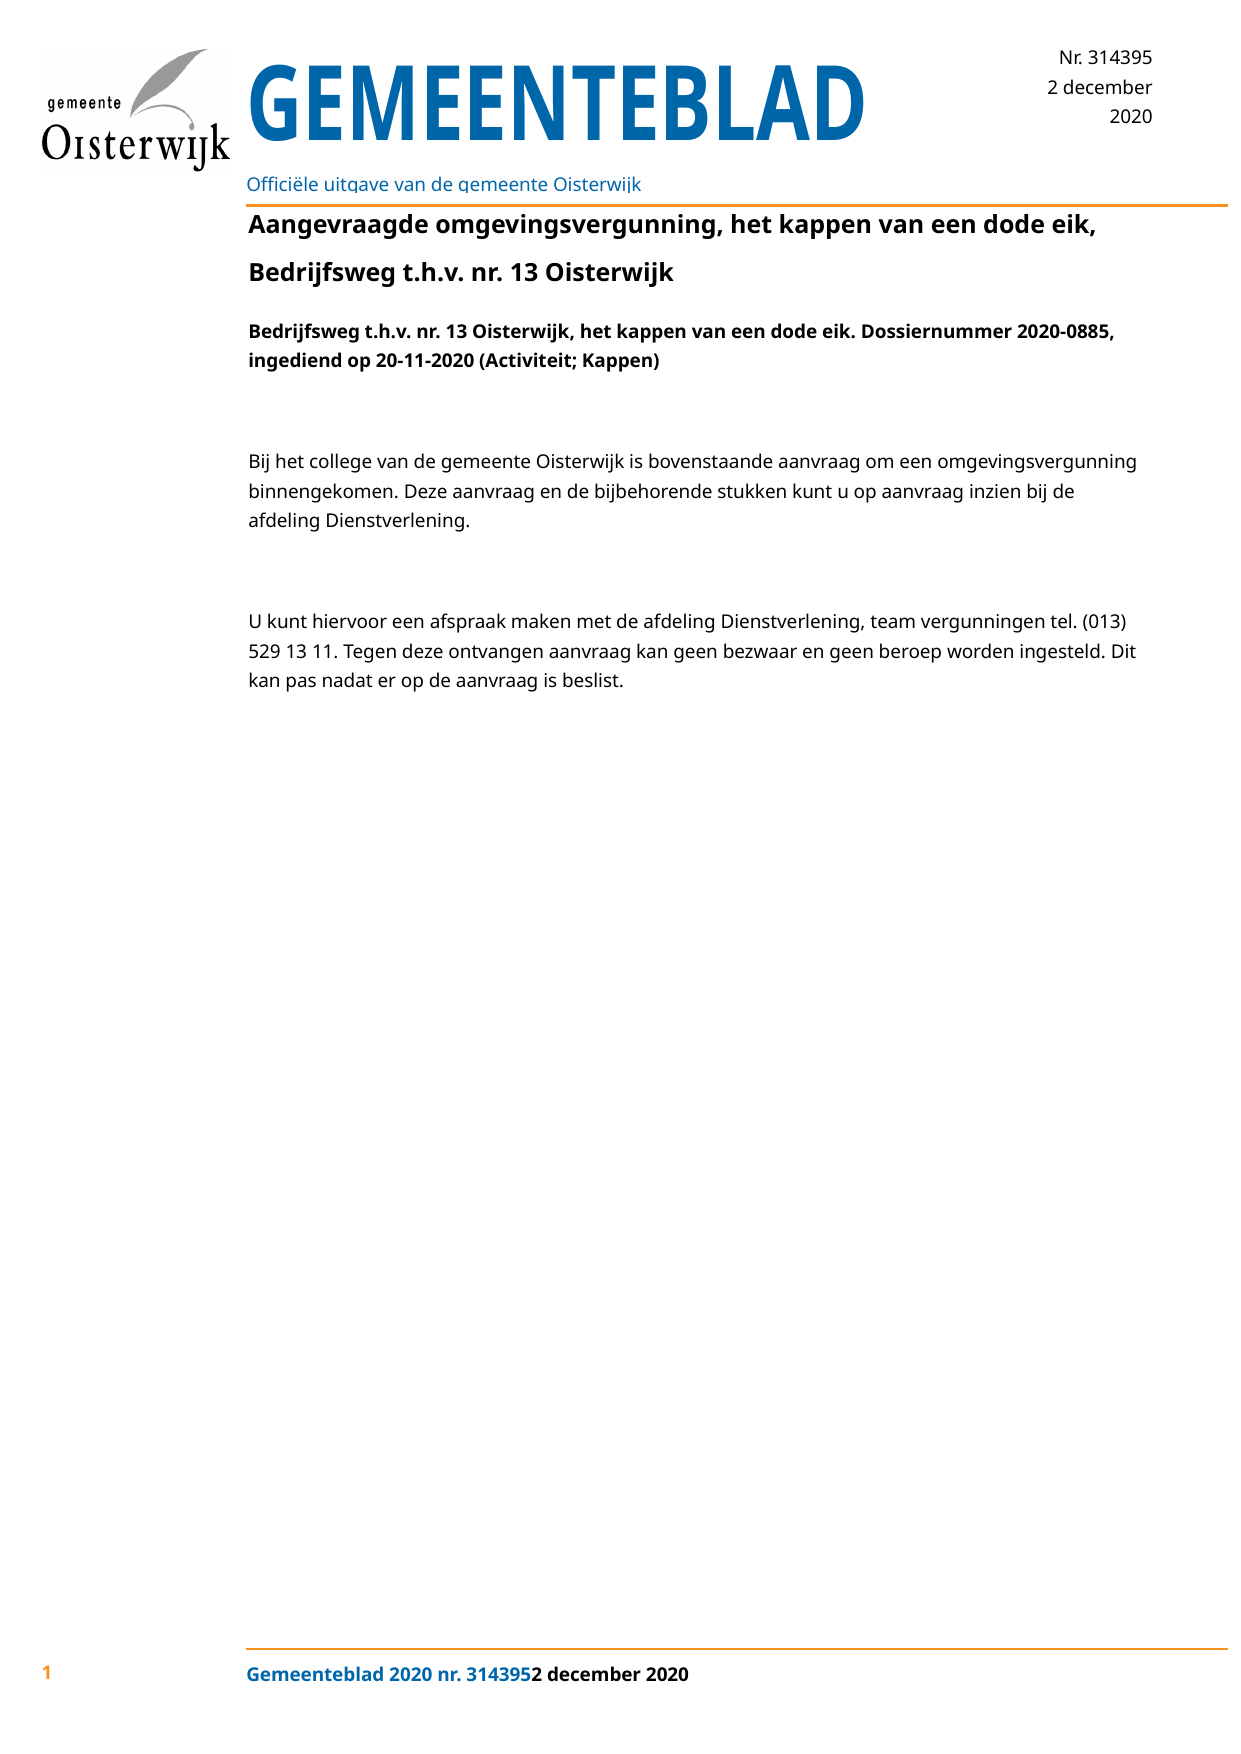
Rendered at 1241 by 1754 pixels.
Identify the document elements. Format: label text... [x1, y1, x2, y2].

text Aangevraagde omgevingsvergunning, het kappen van een dode eik, Bedrijfsweg t.h.v. nr. 13 Oisterwijk [248, 207, 1152, 288]
text Bij het college van de gemeente Oisterwijk is bovenstaande aanvraag om een omgevingsvergunning binnengekomen. Deze aanvraag en de bijbehorende stukken kunt u op aanvraag inzien bij de afdeling Dienstverlening. [248, 448, 1152, 533]
picture [41, 47, 231, 172]
text Bedrijfsweg t.h.v. nr. 13 Oisterwijk, het kappen van een dode eik. Dossiernummer 2020-0885, ingediend op 20-11-2020 (Activiteit; Kappen) [248, 318, 1152, 373]
text U kunt hiervoor een afspraak maken met de afdeling Dienstverlening, team vergunningen tel. (013) 529 13 11. Tegen deze ontvangen aanvraag kan geen bezwaar en geen beroep worden ingesteld. Dit kan pas nadat er op de aanvraag is beslist. [248, 608, 1152, 693]
